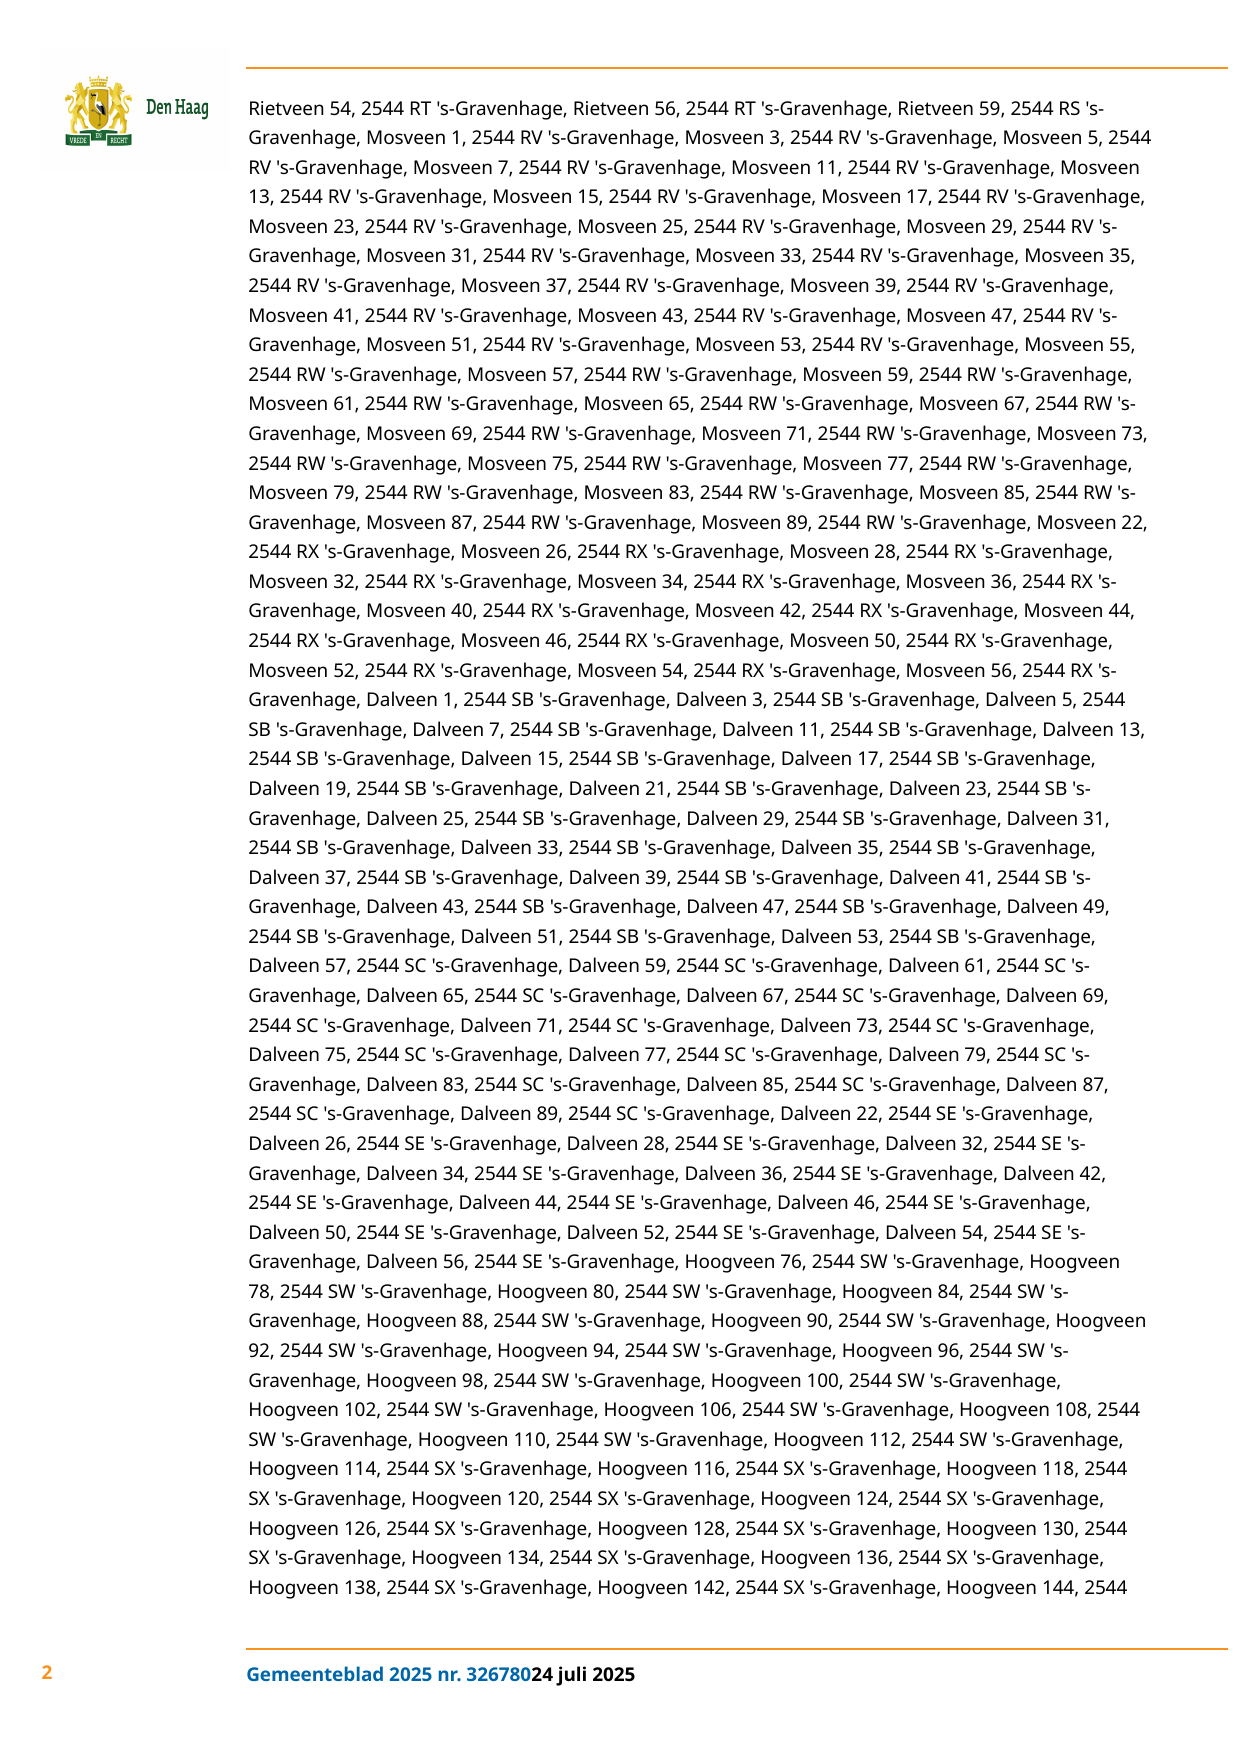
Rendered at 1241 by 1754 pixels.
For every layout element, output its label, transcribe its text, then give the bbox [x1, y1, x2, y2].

picture [41, 47, 231, 172]
text Rietveen 54, 2544 RT 's-Gravenhage, Rietveen 56, 2544 RT 's-Gravenhage, Rietveen 59, 2544 RS 's-Gravenhage, Mosveen 1, 2544 RV 's-Gravenhage, Mosveen 3, 2544 RV 's-Gravenhage, Mosveen 5, 2544 RV 's-Gravenhage, Mosveen 7, 2544 RV 's-Gravenhage, Mosveen 11, 2544 RV 's-Gravenhage, Mosveen 13, 2544 RV 's-Gravenhage, Mosveen 15, 2544 RV 's-Gravenhage, Mosveen 17, 2544 RV 's-Gravenhage, Mosveen 23, 2544 RV 's-Gravenhage, Mosveen 25, 2544 RV 's-Gravenhage, Mosveen 29, 2544 RV 's-Gravenhage, Mosveen 31, 2544 RV 's-Gravenhage, Mosveen 33, 2544 RV 's-Gravenhage, Mosveen 35, 2544 RV 's-Gravenhage, Mosveen 37, 2544 RV 's-Gravenhage, Mosveen 39, 2544 RV 's-Gravenhage, Mosveen 41, 2544 RV 's-Gravenhage, Mosveen 43, 2544 RV 's-Gravenhage, Mosveen 47, 2544 RV 's-Gravenhage, Mosveen 51, 2544 RV 's-Gravenhage, Mosveen 53, 2544 RV 's-Gravenhage, Mosveen 55, 2544 RW 's-Gravenhage, Mosveen 57, 2544 RW 's-Gravenhage, Mosveen 59, 2544 RW 's-Gravenhage, Mosveen 61, 2544 RW 's-Gravenhage, Mosveen 65, 2544 RW 's-Gravenhage, Mosveen 67, 2544 RW 's-Gravenhage, Mosveen 69, 2544 RW 's-Gravenhage, Mosveen 71, 2544 RW 's-Gravenhage, Mosveen 73, 2544 RW 's-Gravenhage, Mosveen 75, 2544 RW 's-Gravenhage, Mosveen 77, 2544 RW 's-Gravenhage, Mosveen 79, 2544 RW 's-Gravenhage, Mosveen 83, 2544 RW 's-Gravenhage, Mosveen 85, 2544 RW 's-Gravenhage, Mosveen 87, 2544 RW 's-Gravenhage, Mosveen 89, 2544 RW 's-Gravenhage, Mosveen 22, 2544 RX 's-Gravenhage, Mosveen 26, 2544 RX 's-Gravenhage, Mosveen 28, 2544 RX 's-Gravenhage, Mosveen 32, 2544 RX 's-Gravenhage, Mosveen 34, 2544 RX 's-Gravenhage, Mosveen 36, 2544 RX 's-Gravenhage, Mosveen 40, 2544 RX 's-Gravenhage, Mosveen 42, 2544 RX 's-Gravenhage, Mosveen 44, 2544 RX 's-Gravenhage, Mosveen 46, 2544 RX 's-Gravenhage, Mosveen 50, 2544 RX 's-Gravenhage, Mosveen 52, 2544 RX 's-Gravenhage, Mosveen 54, 2544 RX 's-Gravenhage, Mosveen 56, 2544 RX 's-Gravenhage, Dalveen 1, 2544 SB 's-Gravenhage, Dalveen 3, 2544 SB 's-Gravenhage, Dalveen 5, 2544 SB 's-Gravenhage, Dalveen 7, 2544 SB 's-Gravenhage, Dalveen 11, 2544 SB 's-Gravenhage, Dalveen 13, 2544 SB 's-Gravenhage, Dalveen 15, 2544 SB 's-Gravenhage, Dalveen 17, 2544 SB 's-Gravenhage, Dalveen 19, 2544 SB 's-Gravenhage, Dalveen 21, 2544 SB 's-Gravenhage, Dalveen 23, 2544 SB 's-Gravenhage, Dalveen 25, 2544 SB 's-Gravenhage, Dalveen 29, 2544 SB 's-Gravenhage, Dalveen 31, 2544 SB 's-Gravenhage, Dalveen 33, 2544 SB 's-Gravenhage, Dalveen 35, 2544 SB 's-Gravenhage, Dalveen 37, 2544 SB 's-Gravenhage, Dalveen 39, 2544 SB 's-Gravenhage, Dalveen 41, 2544 SB 's-Gravenhage, Dalveen 43, 2544 SB 's-Gravenhage, Dalveen 47, 2544 SB 's-Gravenhage, Dalveen 49, 2544 SB 's-Gravenhage, Dalveen 51, 2544 SB 's-Gravenhage, Dalveen 53, 2544 SB 's-Gravenhage, Dalveen 57, 2544 SC 's-Gravenhage, Dalveen 59, 2544 SC 's-Gravenhage, Dalveen 61, 2544 SC 's-Gravenhage, Dalveen 65, 2544 SC 's-Gravenhage, Dalveen 67, 2544 SC 's-Gravenhage, Dalveen 69, 2544 SC 's-Gravenhage, Dalveen 71, 2544 SC 's-Gravenhage, Dalveen 73, 2544 SC 's-Gravenhage, Dalveen 75, 2544 SC 's-Gravenhage, Dalveen 77, 2544 SC 's-Gravenhage, Dalveen 79, 2544 SC 's-Gravenhage, Dalveen 83, 2544 SC 's-Gravenhage, Dalveen 85, 2544 SC 's-Gravenhage, Dalveen 87, 2544 SC 's-Gravenhage, Dalveen 89, 2544 SC 's-Gravenhage, Dalveen 22, 2544 SE 's-Gravenhage, Dalveen 26, 2544 SE 's-Gravenhage, Dalveen 28, 2544 SE 's-Gravenhage, Dalveen 32, 2544 SE 's-Gravenhage, Dalveen 34, 2544 SE 's-Gravenhage, Dalveen 36, 2544 SE 's-Gravenhage, Dalveen 42, 2544 SE 's-Gravenhage, Dalveen 44, 2544 SE 's-Gravenhage, Dalveen 46, 2544 SE 's-Gravenhage, Dalveen 50, 2544 SE 's-Gravenhage, Dalveen 52, 2544 SE 's-Gravenhage, Dalveen 54, 2544 SE 's-Gravenhage, Dalveen 56, 2544 SE 's-Gravenhage, Hoogveen 76, 2544 SW 's-Gravenhage, Hoogveen 78, 2544 SW 's-Gravenhage, Hoogveen 80, 2544 SW 's-Gravenhage, Hoogveen 84, 2544 SW 's-Gravenhage, Hoogveen 88, 2544 SW 's-Gravenhage, Hoogveen 90, 2544 SW 's-Gravenhage, Hoogveen 92, 2544 SW 's-Gravenhage, Hoogveen 94, 2544 SW 's-Gravenhage, Hoogveen 96, 2544 SW 's-Gravenhage, Hoogveen 98, 2544 SW 's-Gravenhage, Hoogveen 100, 2544 SW 's-Gravenhage, Hoogveen 102, 2544 SW 's-Gravenhage, Hoogveen 106, 2544 SW 's-Gravenhage, Hoogveen 108, 2544 SW 's-Gravenhage, Hoogveen 110, 2544 SW 's-Gravenhage, Hoogveen 112, 2544 SW 's-Gravenhage, Hoogveen 114, 2544 SX 's-Gravenhage, Hoogveen 116, 2544 SX 's-Gravenhage, Hoogveen 118, 2544 SX 's-Gravenhage, Hoogveen 120, 2544 SX 's-Gravenhage, Hoogveen 124, 2544 SX 's-Gravenhage, Hoogveen 126, 2544 SX 's-Gravenhage, Hoogveen 128, 2544 SX 's-Gravenhage, Hoogveen 130, 2544 SX 's-Gravenhage, Hoogveen 134, 2544 SX 's-Gravenhage, Hoogveen 136, 2544 SX 's-Gravenhage, Hoogveen 138, 2544 SX 's-Gravenhage, Hoogveen 142, 2544 SX 's-Gravenhage, Hoogveen 144, 2544 [248, 95, 1152, 1600]
